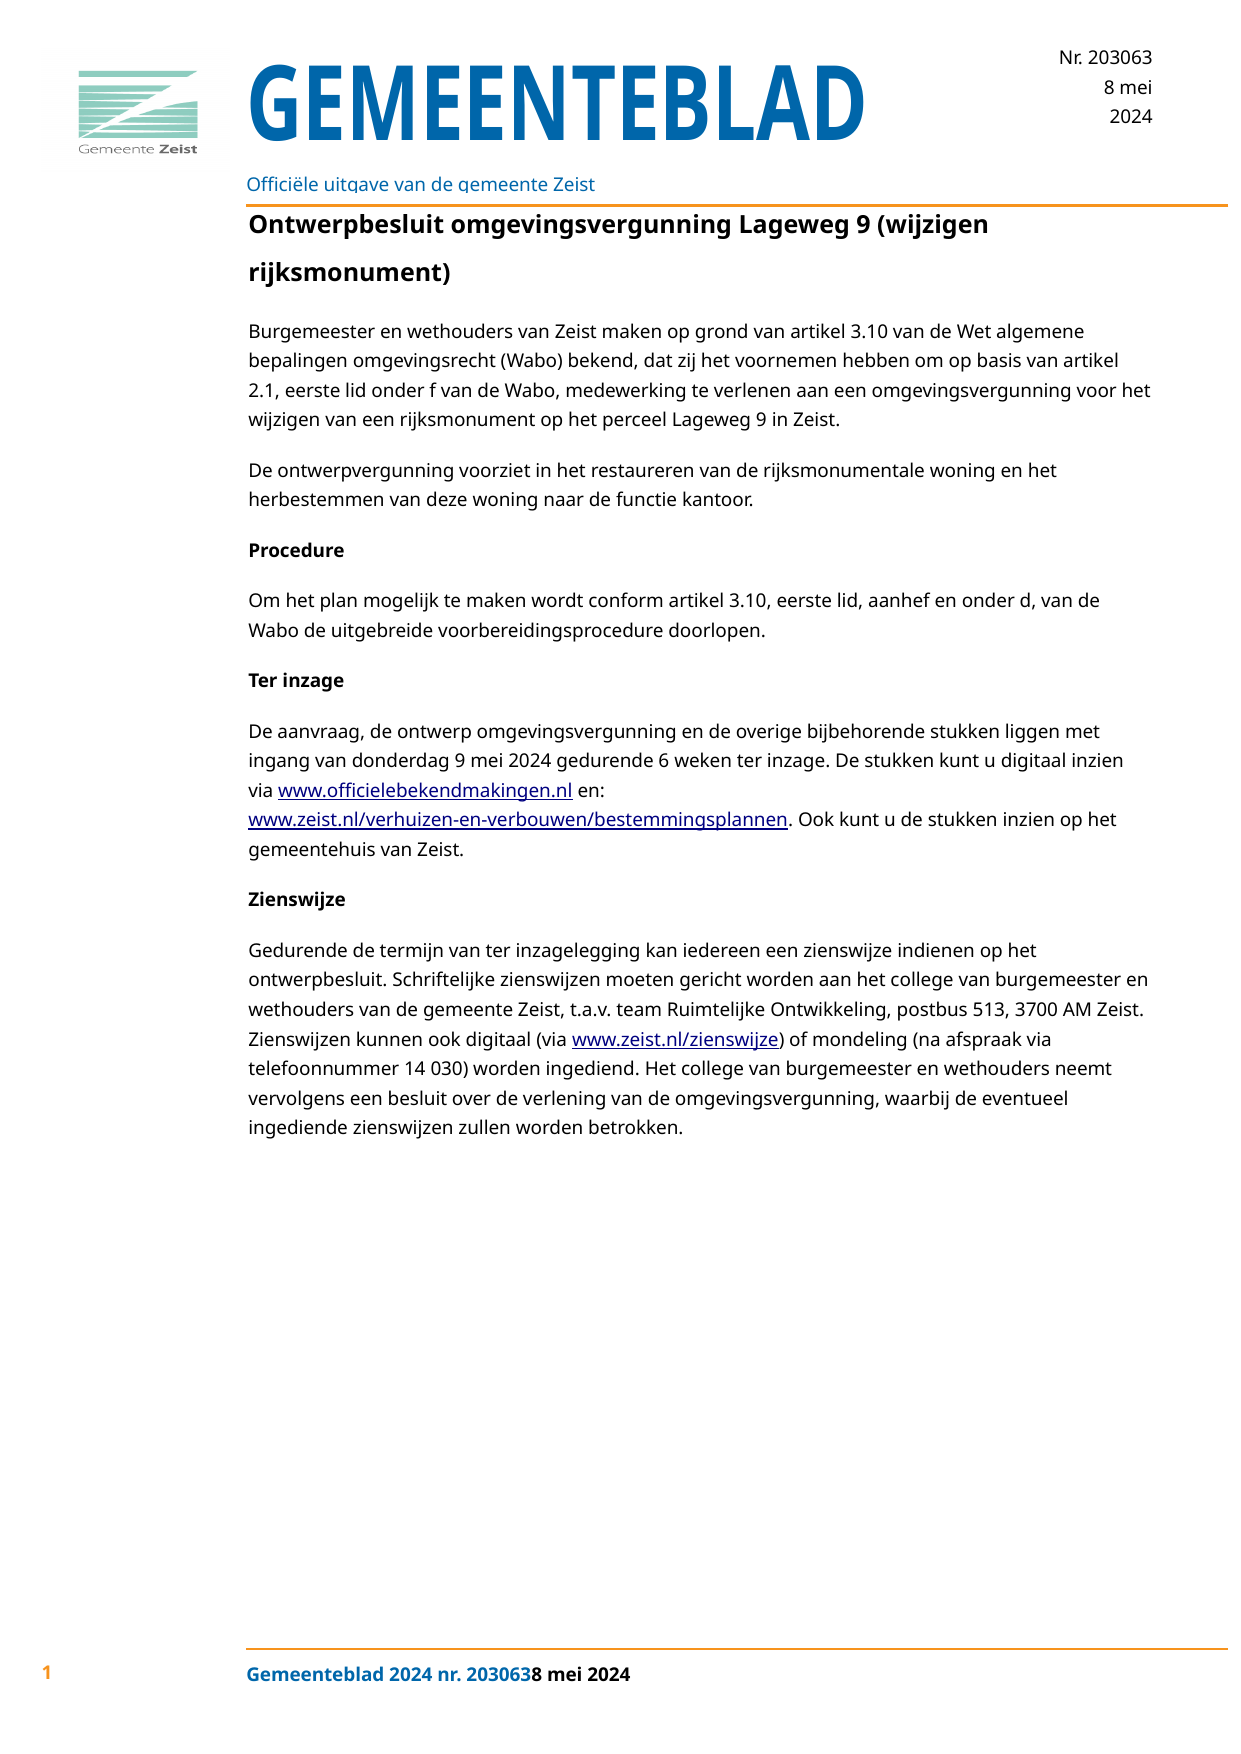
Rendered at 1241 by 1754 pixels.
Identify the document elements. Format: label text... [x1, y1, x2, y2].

picture [41, 47, 231, 172]
text Gedurende de termijn van ter inzagelegging kan iedereen een zienswijze indienen op het ontwerpbesluit. Schriftelijke zienswijzen moeten gericht worden aan het college van burgemeester en wethouders van de gemeente Zeist, t.a.v. team Ruimtelijke Ontwikkeling, postbus 513, 3700 AM Zeist. Zienswijzen kunnen ook digitaal (via www.zeist.nl/zienswijze) of mondeling (na afspraak via telefoonnummer 14 030) worden ingediend. Het college van burgemeester en wethouders neemt vervolgens een besluit over de verlening van de omgevingsvergunning, waarbij de eventueel ingediende zienswijzen zullen worden betrokken. [248, 937, 1152, 1140]
text De aanvraag, de ontwerp omgevingsvergunning en de overige bijbehorende stukken liggen met ingang van donderdag 9 mei 2024 gedurende 6 weken ter inzage. De stukken kunt u digitaal inzien via www.officielebekendmakingen.nl en: www.zeist.nl/verhuizen-en-verbouwen/bestemmingsplannen. Ook kunt u de stukken inzien op het gemeentehuis van Zeist. [248, 718, 1152, 862]
text Ontwerpbesluit omgevingsvergunning Lageweg 9 (wijzigen rijksmonument) [248, 207, 1152, 288]
text Zienswijze [248, 887, 1152, 912]
text Ter inzage [248, 667, 1152, 693]
text De ontwerpvergunning voorziet in het restaureren van de rijksmonumentale woning en het herbestemmen van deze woning naar de functie kantoor. [248, 457, 1152, 512]
text Om het plan mogelijk te maken wordt conform artikel 3.10, eerste lid, aanhef en onder d, van de Wabo de uitgebreide voorbereidingsprocedure doorlopen. [248, 587, 1152, 643]
text Procedure [248, 537, 1152, 563]
text Burgemeester en wethouders van Zeist maken op grond van artikel 3.10 van de Wet algemene bepalingen omgevingsrecht (Wabo) bekend, dat zij het voornemen hebben om op basis van artikel 2.1, eerste lid onder f van de Wabo, medewerking te verlenen aan een omgevingsvergunning voor het wijzigen van een rijksmonument op het perceel Lageweg 9 in Zeist. [248, 318, 1152, 432]
